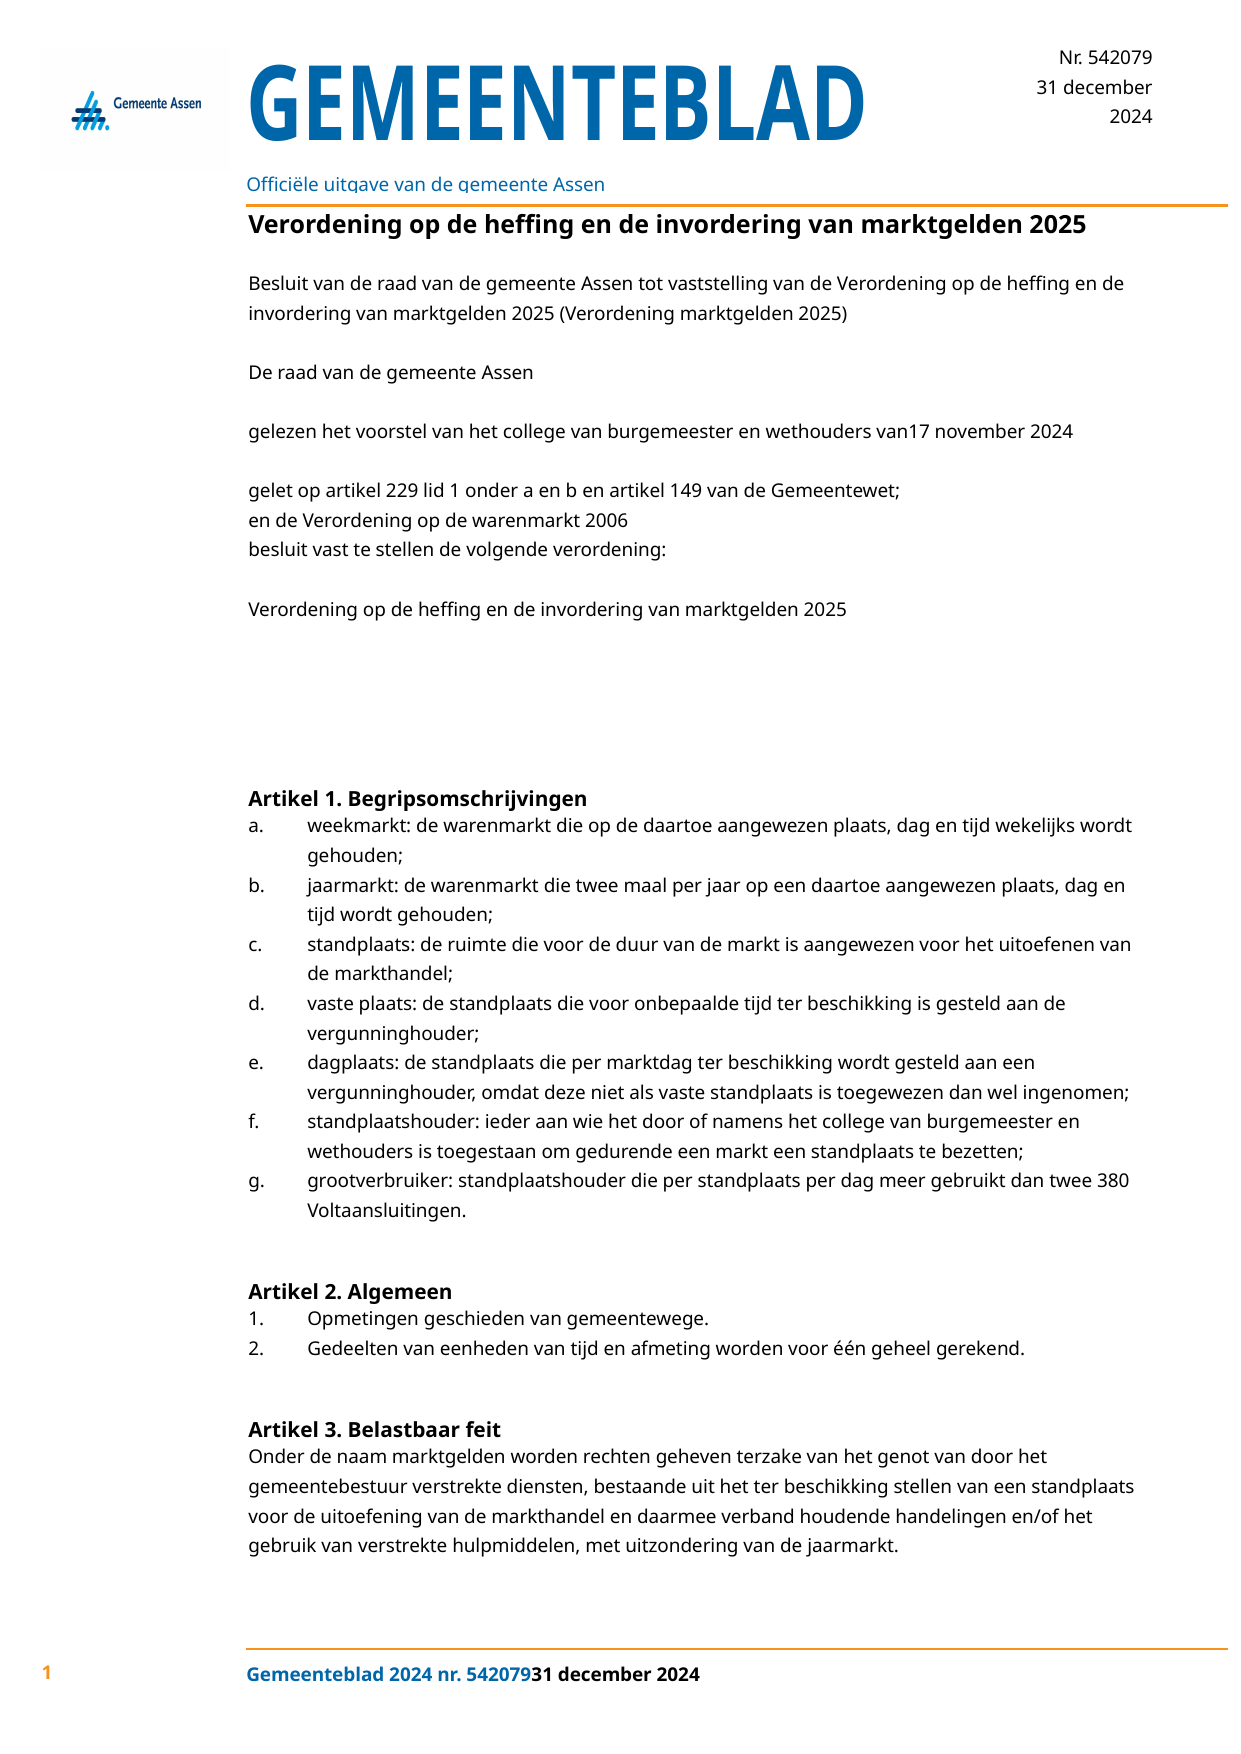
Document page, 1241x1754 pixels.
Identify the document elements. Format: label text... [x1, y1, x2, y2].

list vaste plaats: de standplaats die voor onbepaalde tijd ter beschikking is gesteld aan de vergunninghouder; [248, 990, 1152, 1045]
text en de Verordening op de warenmarkt 2006 [248, 507, 1152, 533]
text Artikel 3. Belastbaar feit [248, 1415, 1152, 1444]
text besluit vast te stellen de volgende verordening: [248, 537, 1152, 562]
text De raad van de gemeente Assen [248, 359, 1152, 385]
list standplaatshouder: ieder aan wie het door of namens het college van burgemeester en wethouders is toegestaan om gedurende een markt een standplaats te bezetten; [248, 1108, 1152, 1164]
text Verordening op de heffing en de invordering van marktgelden 2025 [248, 207, 1152, 241]
text Artikel 2. Algemeen [248, 1277, 1152, 1306]
list dagplaats: de standplaats die per marktdag ter beschikking wordt gesteld aan een vergunninghouder, omdat deze niet als vaste standplaats is toegewezen dan wel ingenomen; [248, 1049, 1152, 1104]
picture [41, 47, 231, 172]
text Onder de naam marktgelden worden rechten geheven terzake van het genot van door het gemeentebestuur verstrekte diensten, bestaande uit het ter beschikking stellen van een standplaats voor de uitoefening van de markthandel en daarmee verband houdende handelingen en/of het gebruik van verstrekte hulpmiddelen, met uitzondering van de jaarmarkt. [248, 1444, 1152, 1558]
list Gedeelten van eenheden van tijd en afmeting worden voor één geheel gerekend. [248, 1335, 1152, 1361]
list jaarmarkt: de warenmarkt die twee maal per jaar op een daartoe aangewezen plaats, dag en tijd wordt gehouden; [248, 872, 1152, 927]
list standplaats: de ruimte die voor de duur van de markt is aangewezen voor het uitoefenen van de markthandel; [248, 931, 1152, 986]
text Verordening op de heffing en de invordering van marktgelden 2025 [248, 596, 1152, 621]
list Opmetingen geschieden van gemeentewege. [248, 1306, 1152, 1331]
text Besluit van de raad van de gemeente Assen tot vaststelling van de Verordening op de heffing en de invordering van marktgelden 2025 (Verordening marktgelden 2025) [248, 270, 1152, 326]
text gelet op artikel 229 lid 1 onder a en b en artikel 149 van de Gemeentewet; [248, 477, 1152, 503]
list grootverbruiker: standplaatshouder die per standplaats per dag meer gebruikt dan twee 380 Voltaansluitingen. [248, 1168, 1152, 1223]
text gelezen het voorstel van het college van burgemeester en wethouders van17 november 2024 [248, 418, 1152, 444]
text Artikel 1. Begripsomschrijvingen [248, 784, 1152, 813]
list weekmarkt: de warenmarkt die op de daartoe aangewezen plaats, dag en tijd wekelijks wordt gehouden; [248, 813, 1152, 868]
